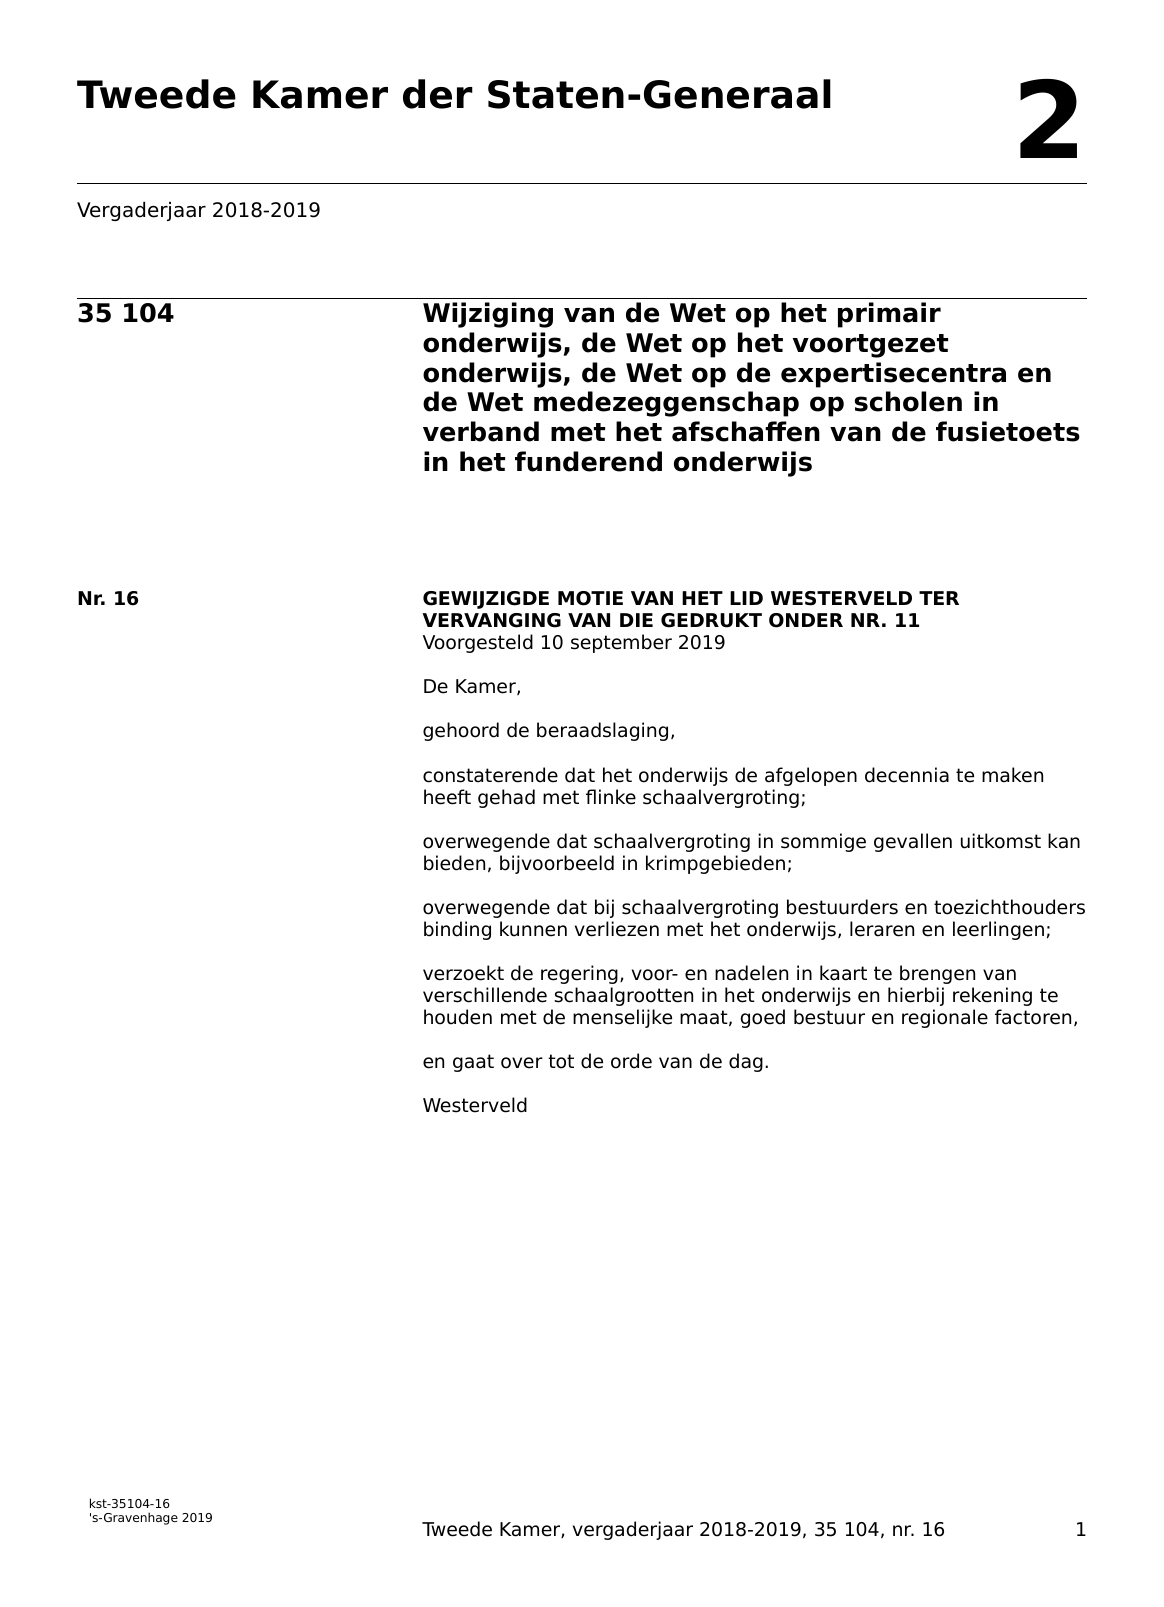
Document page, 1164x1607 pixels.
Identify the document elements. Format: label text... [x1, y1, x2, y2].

text kst-35104-16 [88, 1497, 323, 1511]
text De Kamer, [422, 676, 1087, 698]
text overwegende dat schaalvergroting in sommige gevallen uitkomst kan bieden, bijvoorbeeld in krimpgebieden; [422, 831, 1087, 875]
subtitle Nr. 16 GEWIJZIGDE MOTIE VAN HET LID WESTERVELD TER VERVANGING VAN DIE GEDRUKT ONDER NR. 11 [77, 588, 1087, 632]
text constaterende dat het onderwijs de afgelopen decennia te maken heeft gehad met flinke schaalvergroting; [422, 764, 1087, 808]
text Voorgesteld 10 september 2019 [422, 632, 1087, 654]
table_cell Vergaderjaar 2018-2019 [77, 184, 1087, 298]
text verzoekt de regering, voor- en nadelen in kaart te brengen van verschillende schaalgrootten in het onderwijs en hierbij rekening te houden met de menselijke maat, goed bestuur en regionale factoren, [422, 963, 1087, 1029]
text overwegende dat bij schaalvergroting bestuurders en toezichthouders binding kunnen verliezen met het onderwijs, leraren en leerlingen; [422, 897, 1087, 941]
table_header 2 [886, 59, 1087, 183]
subtitle 35 104 Wijziging van de Wet op het primair onderwijs, de Wet op het voortgezet onderwijs, de Wet op de expertisecentra en de Wet medezeggenschap op scholen in verband met het afschaffen van de fusietoets in het funderend onderwijs [77, 299, 1087, 477]
text 's-Gravenhage 2019 [88, 1511, 323, 1525]
text Westerveld [422, 1095, 1087, 1117]
text en gaat over tot de orde van de dag. [422, 1051, 1087, 1073]
table_header Tweede Kamer der Staten-Generaal [77, 59, 886, 183]
text gehoord de beraadslaging, [422, 720, 1087, 742]
